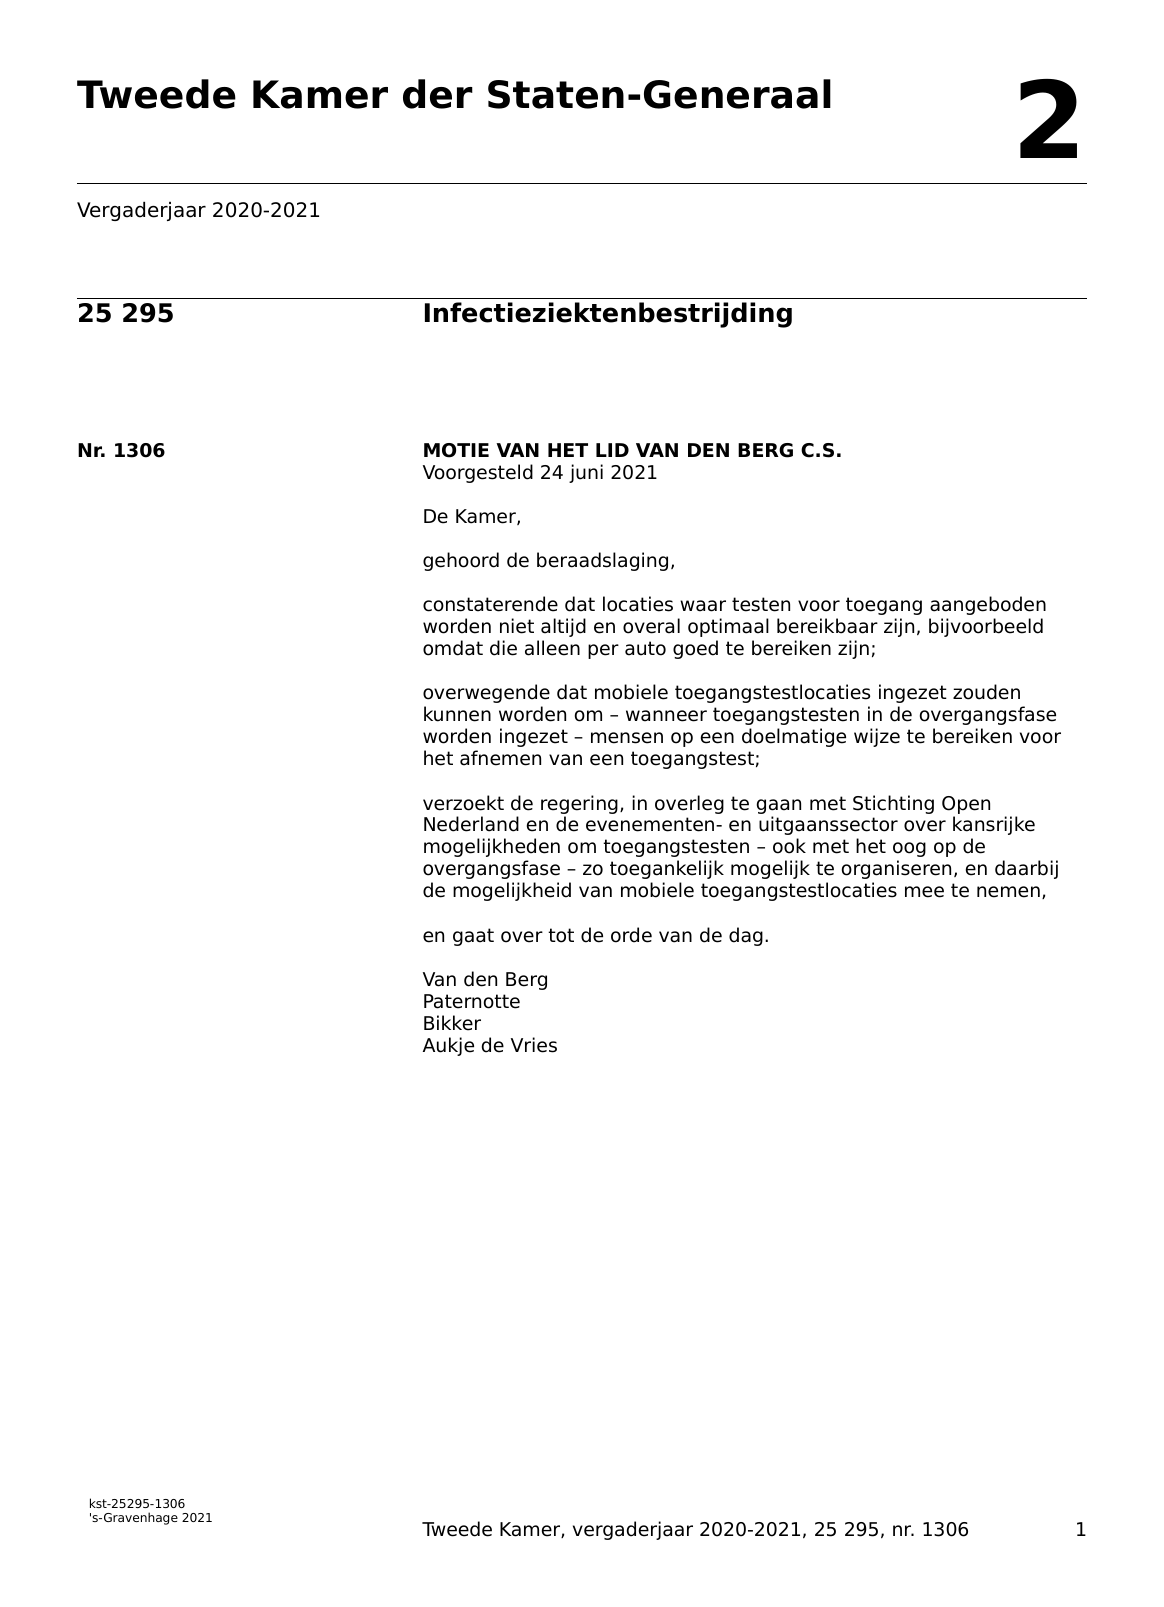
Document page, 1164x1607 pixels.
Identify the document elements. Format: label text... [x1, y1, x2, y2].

text 's-Gravenhage 2021 [88, 1511, 323, 1525]
text gehoord de beraadslaging, [422, 550, 1087, 572]
table_header Tweede Kamer der Staten-Generaal [77, 59, 886, 183]
text Aukje de Vries [422, 1034, 1087, 1057]
text Voorgesteld 24 juni 2021 [422, 462, 1087, 484]
text overwegende dat mobiele toegangstestlocaties ingezet zouden kunnen worden om – wanneer toegangstesten in de overgangsfase worden ingezet – mensen op een doelmatige wijze te bereiken voor het afnemen van een toegangstest; [422, 682, 1087, 770]
subtitle 25 295 Infectieziektenbestrijding [77, 299, 1087, 329]
text verzoekt de regering, in overleg te gaan met Stichting Open Nederland en de evenementen- en uitgaanssector over kansrijke mogelijkheden om toegangstesten – ook met het oog op de overgangsfase – zo toegankelijk mogelijk te organiseren, en daarbij de mogelijkheid van mobiele toegangstestlocaties mee te nemen, [422, 792, 1087, 902]
text Van den Berg [422, 969, 1087, 991]
text en gaat over tot de orde van de dag. [422, 924, 1087, 946]
text Bikker [422, 1013, 1087, 1034]
table_cell Vergaderjaar 2020-2021 [77, 184, 1087, 298]
text constaterende dat locaties waar testen voor toegang aangeboden worden niet altijd en overal optimaal bereikbaar zijn, bijvoorbeeld omdat die alleen per auto goed te bereiken zijn; [422, 594, 1087, 660]
table_header 2 [886, 59, 1087, 183]
text Paternotte [422, 991, 1087, 1013]
subtitle Nr. 1306 MOTIE VAN HET LID VAN DEN BERG C.S. [77, 440, 1087, 462]
text De Kamer, [422, 506, 1087, 528]
text kst-25295-1306 [88, 1497, 323, 1511]
